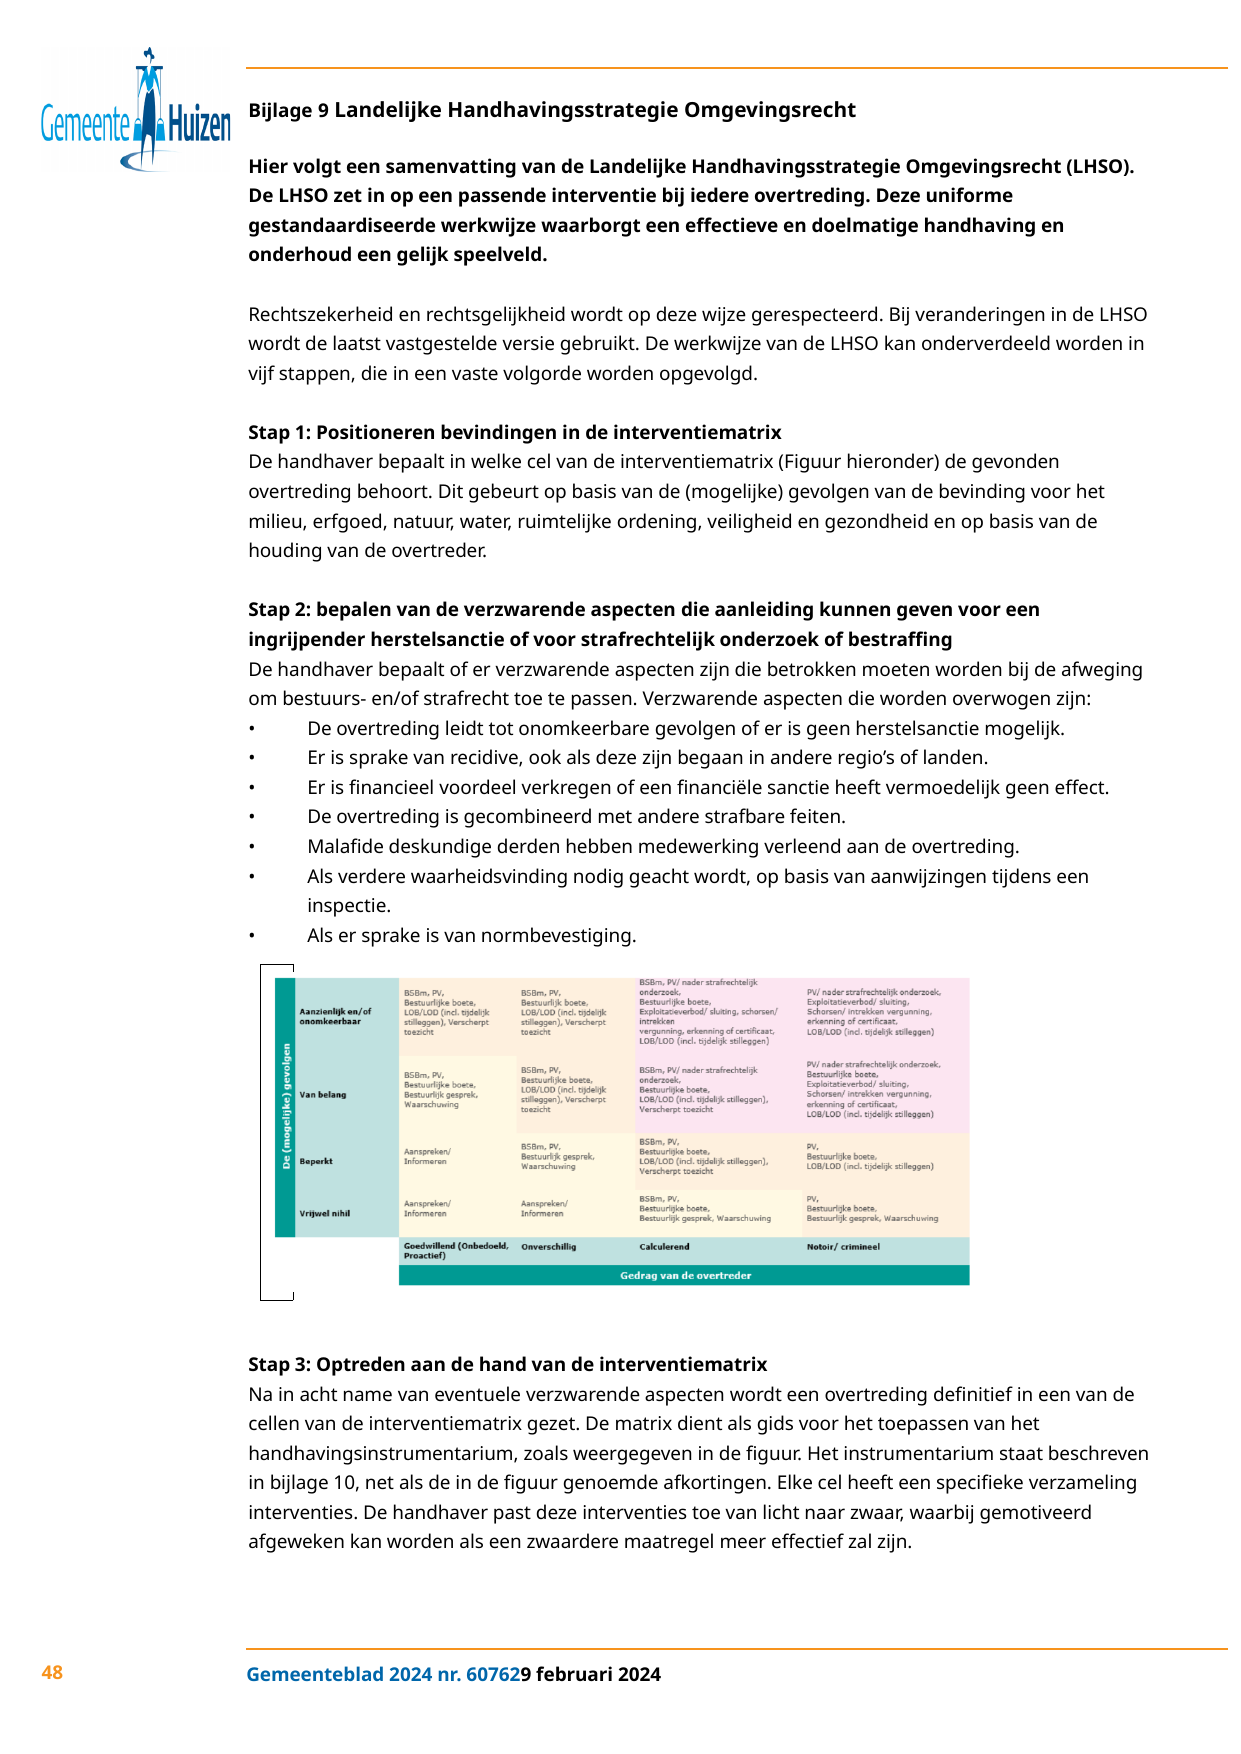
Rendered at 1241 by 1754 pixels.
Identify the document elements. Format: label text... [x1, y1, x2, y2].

text Na in acht name van eventuele verzwarende aspecten wordt een overtreding definitief in een van de cellen van de interventiematrix gezet. De matrix dient als gids voor het toepassen van het handhavingsinstrumentarium, zoals weergegeven in de figuur. Het instrumentarium staat beschreven in bijlage 10, net als de in de figuur genoemde afkortingen. Elke cel heeft een specifieke verzameling interventies. De handhaver past deze interventies toe van licht naar zwaar, waarbij gemotiveerd afgeweken kan worden als een zwaardere maatregel meer effectief zal zijn. [248, 1381, 1152, 1554]
list De overtreding leidt tot onomkeerbare gevolgen of er is geen herstelsanctie mogelijk. [248, 715, 1152, 741]
picture [268, 972, 978, 1292]
text De handhaver bepaalt in welke cel van de interventiematrix (Figuur hieronder) de gevonden overtreding behoort. Dit gebeurt op basis van de (mogelijke) gevolgen van de bevinding voor het milieu, erfgoed, natuur, water, ruimtelijke ordening, veiligheid en gezondheid en op basis van de houding van de overtreder. [248, 449, 1152, 563]
text Stap 2: bepalen van de verzwarende aspecten die aanleiding kunnen geven voor een ingrijpender herstelsanctie of voor strafrechtelijk onderzoek of bestraffing [248, 597, 1152, 652]
list Malafide deskundige derden hebben medewerking verleend aan de overtreding. [248, 833, 1152, 859]
text Hier volgt een samenvatting van de Landelijke Handhavingsstrategie Omgevingsrecht (LHSO). De LHSO zet in op een passende interventie bij iedere overtreding. Deze uniforme gestandaardiseerde werkwijze waarborgt een effectieve en doelmatige handhaving en onderhoud een gelijk speelveld. [248, 153, 1152, 267]
text Bijlage 9 Landelijke Handhavingsstrategie Omgevingsrecht [248, 95, 1152, 123]
text Stap 3: Optreden aan de hand van de interventiematrix [248, 1351, 1152, 1377]
text De handhaver bepaalt of er verzwarende aspecten zijn die betrokken moeten worden bij de afweging om bestuurs- en/of strafrecht toe te passen. Verzwarende aspecten die worden overwogen zijn: [248, 656, 1152, 711]
list Er is financieel voordeel verkregen of een financiële sanctie heeft vermoedelijk geen effect. [248, 774, 1152, 800]
picture [41, 47, 231, 172]
list Er is sprake van recidive, ook als deze zijn begaan in andere regio’s of landen. [248, 744, 1152, 770]
list De overtreding is gecombineerd met andere strafbare feiten. [248, 804, 1152, 829]
list Als er sprake is van normbevestiging. [248, 922, 1152, 948]
text Rechtszekerheid en rechtsgelijkheid wordt op deze wijze gerespecteerd. Bij veranderingen in de LHSO wordt de laatst vastgestelde versie gebruikt. De werkwijze van de LHSO kan onderverdeeld worden in vijf stappen, die in een vaste volgorde worden opgevolgd. [248, 301, 1152, 386]
text Stap 1: Positioneren bevindingen in de interventiematrix [248, 419, 1152, 445]
list Als verdere waarheidsvinding nodig geacht wordt, op basis van aanwijzingen tijdens een inspectie. [248, 863, 1152, 918]
